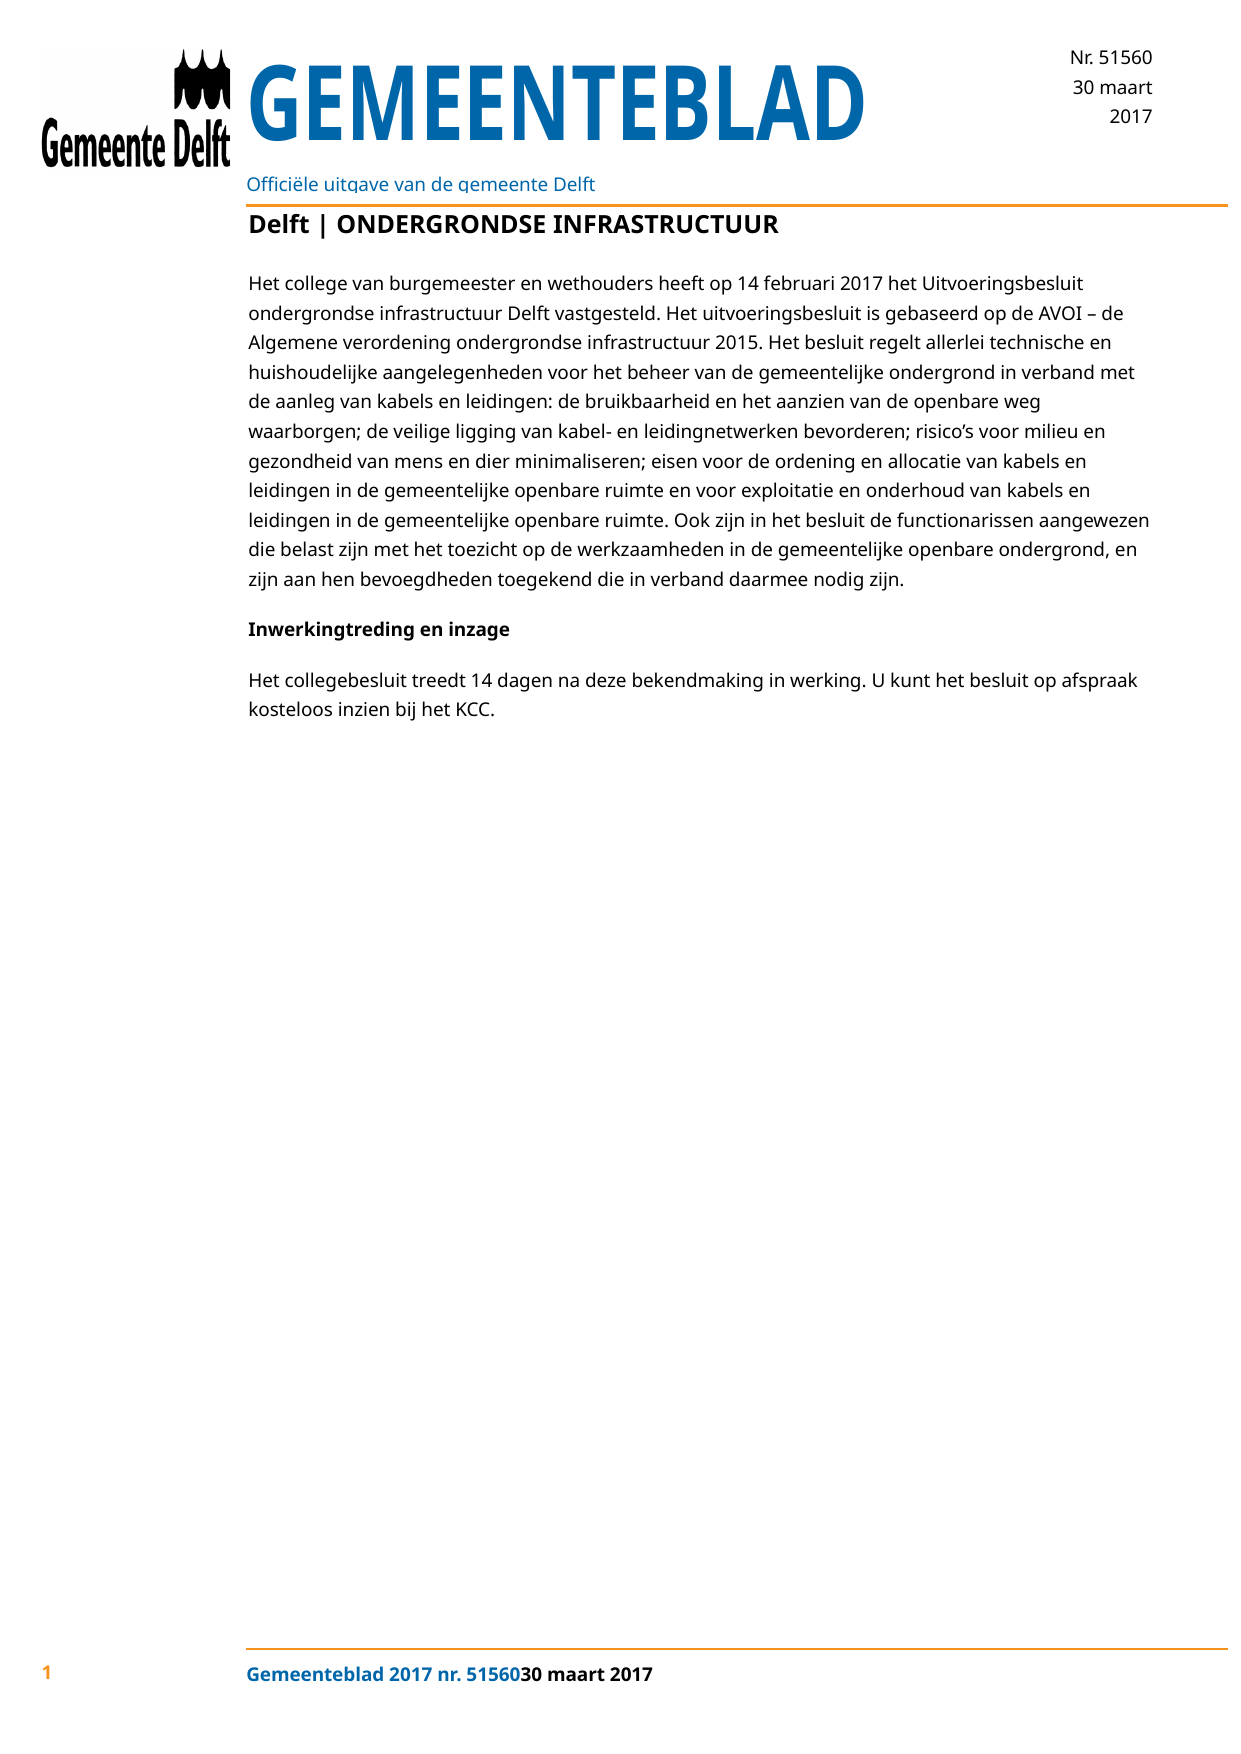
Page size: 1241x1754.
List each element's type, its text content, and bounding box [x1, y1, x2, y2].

text Het collegebesluit treedt 14 dagen na deze bekendmaking in werking. U kunt het besluit op afspraak kosteloos inzien bij het KCC. [248, 667, 1152, 722]
text Inwerkingtreding en inzage [248, 617, 1152, 642]
picture [41, 47, 231, 172]
text Het college van burgemeester en wethouders heeft op 14 februari 2017 het Uitvoeringsbesluit ondergrondse infrastructuur Delft vastgesteld. Het uitvoeringsbesluit is gebaseerd op de AVOI – de Algemene verordening ondergrondse infrastructuur 2015. Het besluit regelt allerlei technische en huishoudelijke aangelegenheden voor het beheer van de gemeentelijke ondergrond in verband met de aanleg van kabels en leidingen: de bruikbaarheid en het aanzien van de openbare weg waarborgen; de veilige ligging van kabel- en leidingnetwerken bevorderen; risico’s voor milieu en gezondheid van mens en dier minimaliseren; eisen voor de ordening en allocatie van kabels en leidingen in de gemeentelijke openbare ruimte en voor exploitatie en onderhoud van kabels en leidingen in de gemeentelijke openbare ruimte. Ook zijn in het besluit de functionarissen aangewezen die belast zijn met het toezicht op de werkzaamheden in de gemeentelijke openbare ondergrond, en zijn aan hen bevoegdheden toegekend die in verband daarmee nodig zijn. [248, 270, 1152, 592]
text Delft | ONDERGRONDSE INFRASTRUCTUUR [248, 207, 1152, 241]
